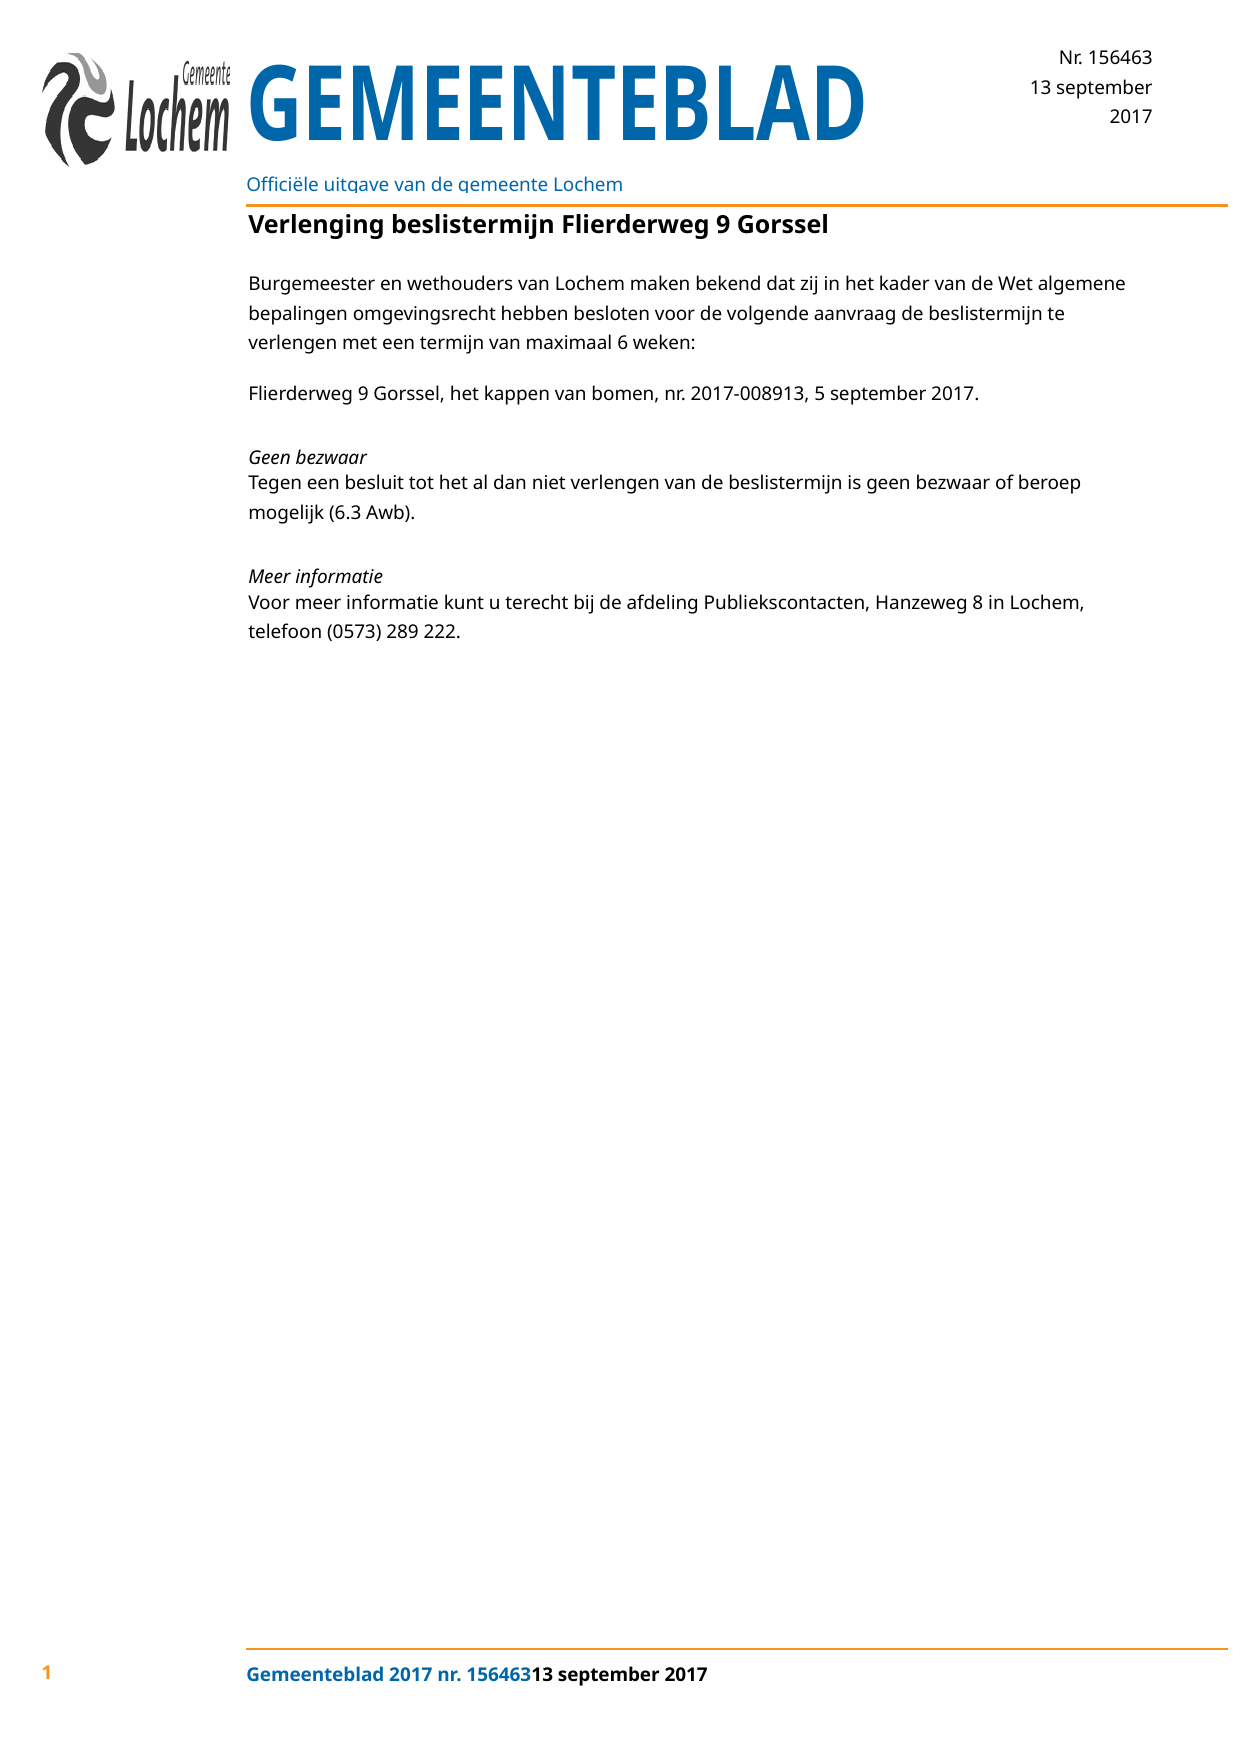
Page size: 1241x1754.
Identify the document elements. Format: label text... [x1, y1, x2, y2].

text Burgemeester en wethouders van Lochem maken bekend dat zij in het kader van de Wet algemene bepalingen omgevingsrecht hebben besloten voor de volgende aanvraag de beslistermijn te verlengen met een termijn van maximaal 6 weken: [248, 270, 1152, 355]
text Meer informatie [248, 563, 1152, 589]
text Verlenging beslistermijn Flierderweg 9 Gorssel [248, 207, 1152, 241]
picture [41, 47, 231, 172]
text Tegen een besluit tot het al dan niet verlengen van de beslistermijn is geen bezwaar of beroep mogelijk (6.3 Awb). [248, 469, 1152, 525]
text Geen bezwaar [248, 444, 1152, 469]
text Flierderweg 9 Gorssel, het kappen van bomen, nr. 2017-008913, 5 september 2017. [248, 380, 1152, 406]
text Voor meer informatie kunt u terecht bij de afdeling Publiekscontacten, Hanzeweg 8 in Lochem, telefoon (0573) 289 222. [248, 589, 1152, 644]
